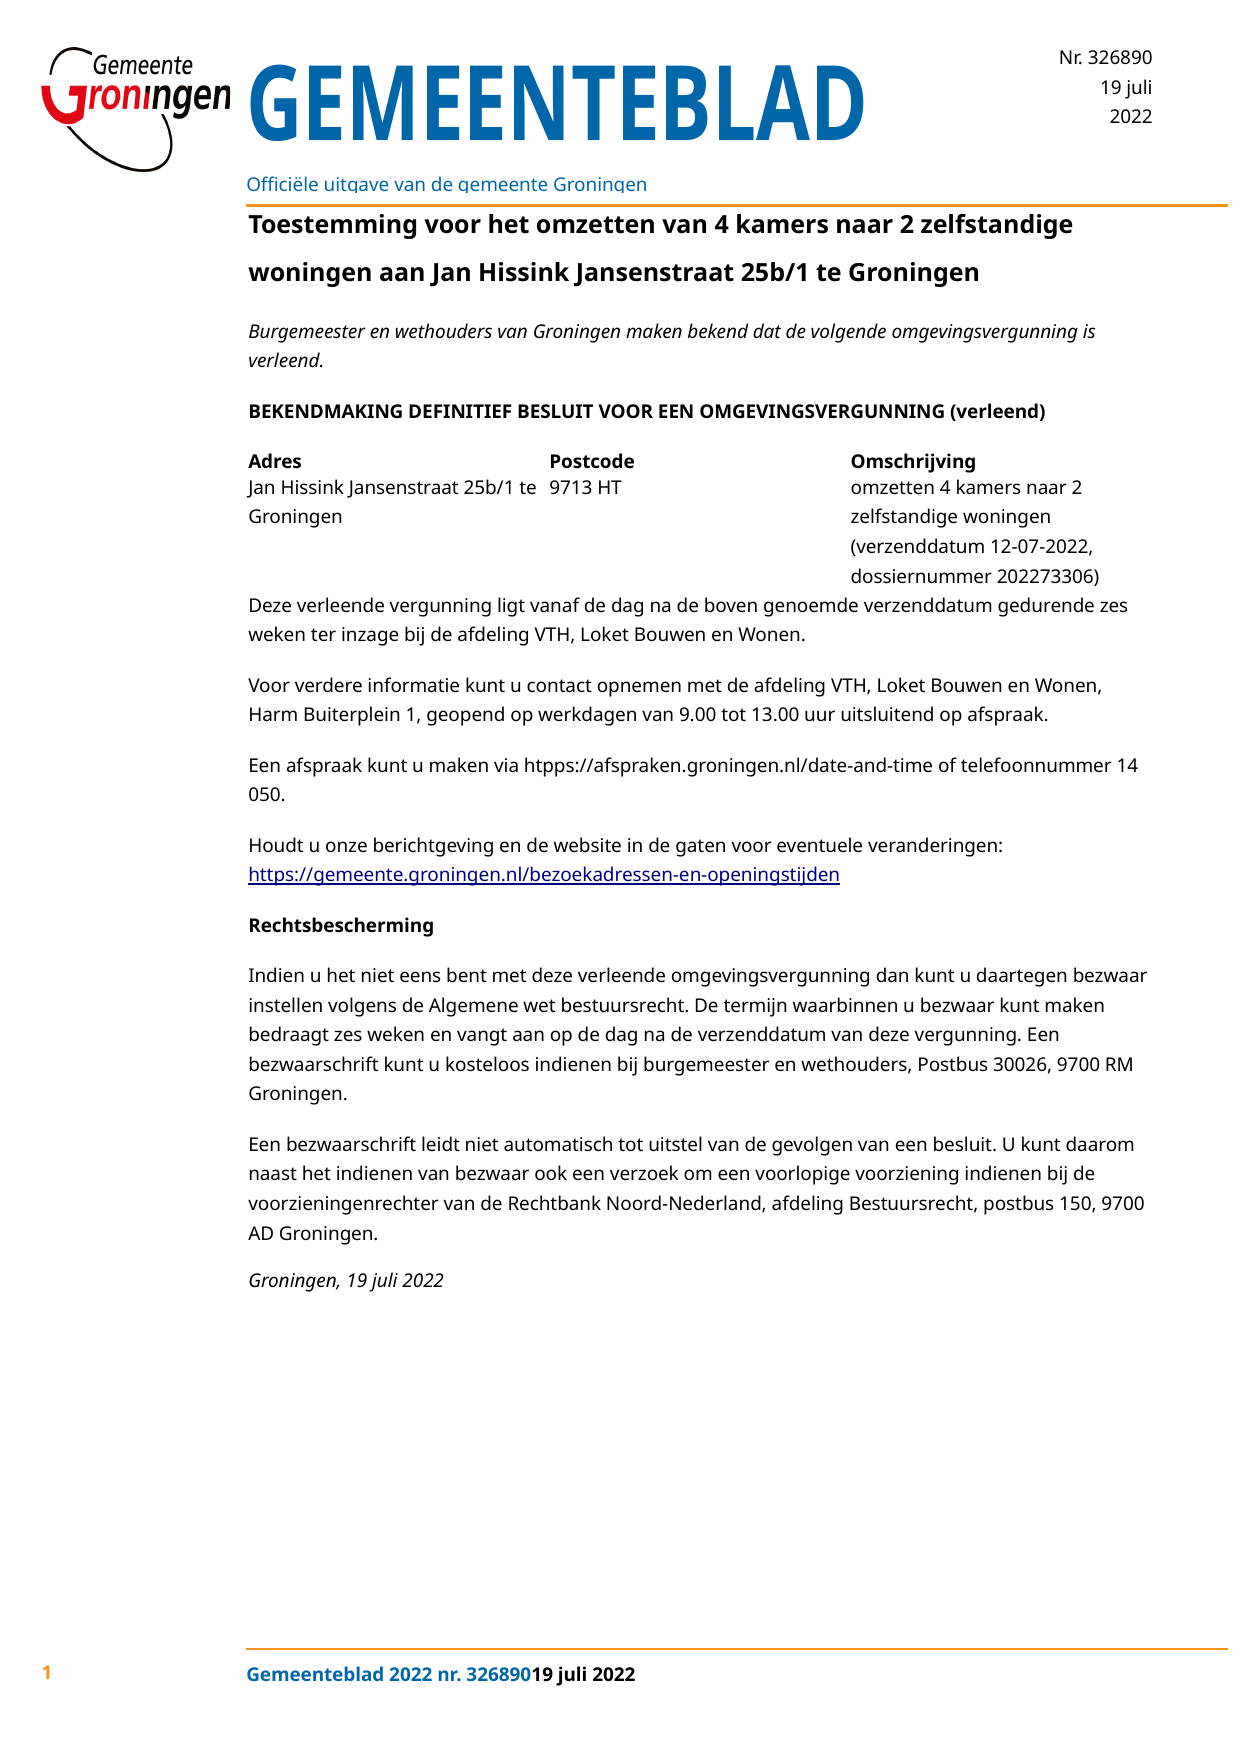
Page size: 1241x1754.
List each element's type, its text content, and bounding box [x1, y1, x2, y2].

text Voor verdere informatie kunt u contact opnemen met de afdeling VTH, Loket Bouwen en Wonen, Harm Buiterplein 1, geopend op werkdagen van 9.00 tot 13.00 uur uitsluitend op afspraak. [248, 672, 1152, 727]
text Burgemeester en wethouders van Groningen maken bekend dat de volgende omgevingsvergunning is verleend. [248, 318, 1152, 373]
text BEKENDMAKING DEFINITIEF BESLUIT VOOR EEN OMGEVINGSVERGUNNING (verleend) [248, 398, 1152, 424]
table_cell 9713 HT [549, 474, 850, 589]
text Indien u het niet eens bent met deze verleende omgevingsvergunning dan kunt u daartegen bezwaar instellen volgens de Algemene wet bestuursrecht. De termijn waarbinnen u bezwaar kunt maken bedraagt zes weken en vangt aan op de dag na de verzenddatum van deze vergunning. Een bezwaarschrift kunt u kosteloos indienen bij burgemeester en wethouders, Postbus 30026, 9700 RM Groningen. [248, 962, 1152, 1106]
text Een bezwaarschrift leidt niet automatisch tot uitstel van de gevolgen van een besluit. U kunt daarom naast het indienen van bezwaar ook een verzoek om een voorlopige voorziening indienen bij de voorzieningenrechter van de Rechtbank Noord-Nederland, afdeling Bestuursrecht, postbus 150, 9700 AD Groningen. [248, 1131, 1152, 1246]
table_header Omschrijving [850, 449, 1152, 474]
table_header Adres [248, 449, 549, 474]
table_header Postcode [549, 449, 850, 474]
picture [41, 47, 231, 172]
text Rechtsbescherming [248, 912, 1152, 938]
table_cell omzetten 4 kamers naar 2 zelfstandige woningen (verzenddatum 12-07-2022, dossiernummer 202273306) [850, 474, 1152, 589]
text Deze verleende vergunning ligt vanaf de dag na de boven genoemde verzenddatum gedurende zes weken ter inzage bij de afdeling VTH, Loket Bouwen en Wonen. [248, 592, 1152, 647]
text Een afspraak kunt u maken via htpps://afspraken.groningen.nl/date-and-time of telefoonnummer 14 050. [248, 752, 1152, 807]
text Groningen, 19 juli 2022 [248, 1268, 1152, 1293]
table_cell Jan Hissink Jansenstraat 25b/1 te Groningen [248, 474, 549, 589]
text Houdt u onze berichtgeving en de website in de gaten voor eventuele veranderingen: https://gemeente.groningen.nl/bezoekadressen-en-openingstijden [248, 832, 1152, 887]
text Toestemming voor het omzetten van 4 kamers naar 2 zelfstandige woningen aan Jan Hissink Jansenstraat 25b/1 te Groningen [248, 207, 1152, 288]
